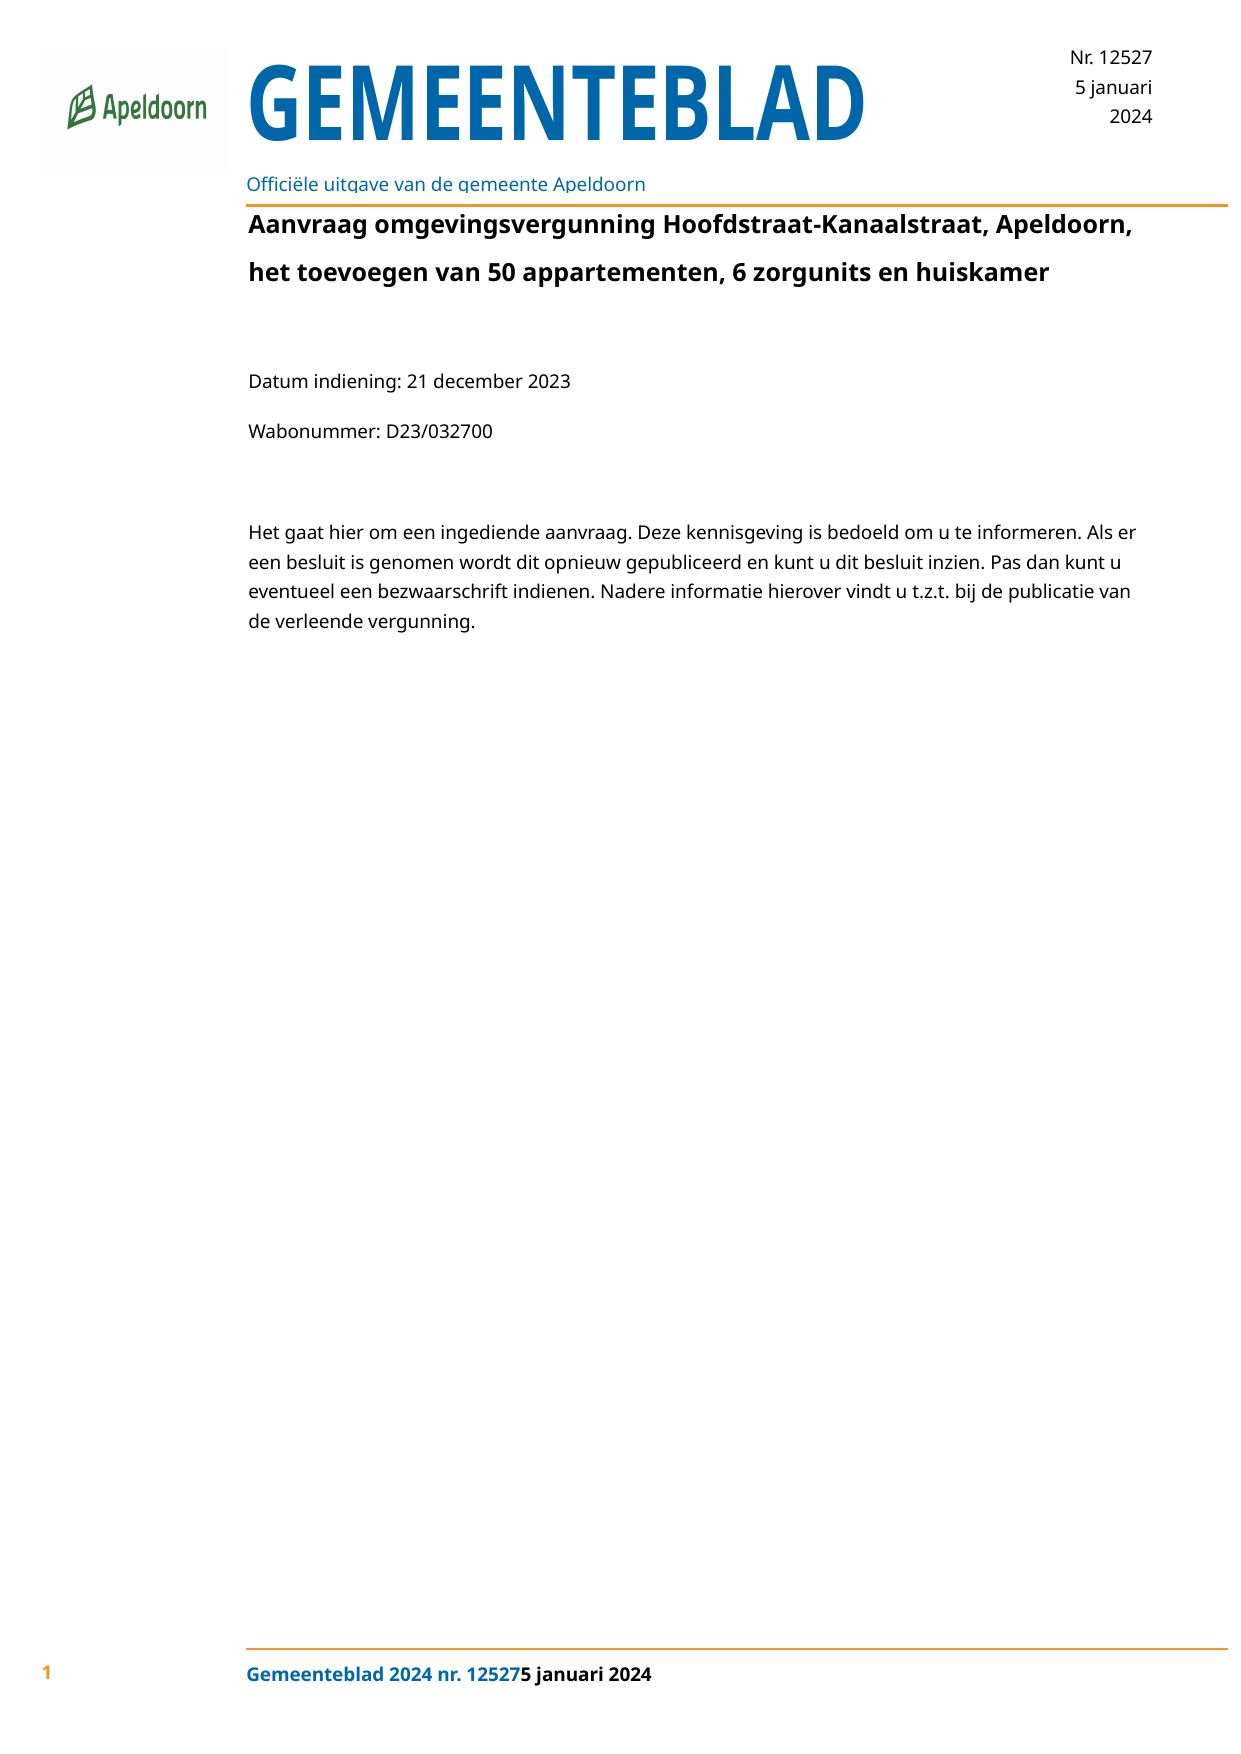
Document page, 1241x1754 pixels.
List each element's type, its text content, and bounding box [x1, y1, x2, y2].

text Het gaat hier om een ingediende aanvraag. Deze kennisgeving is bedoeld om u te informeren. Als er een besluit is genomen wordt dit opnieuw gepubliceerd en kunt u dit besluit inzien. Pas dan kunt u eventueel een bezwaarschrift indienen. Nadere informatie hierover vindt u t.z.t. bij de publicatie van de verleende vergunning. [248, 519, 1152, 634]
text Aanvraag omgevingsvergunning Hoofdstraat-Kanaalstraat, Apeldoorn, het toevoegen van 50 appartementen, 6 zorgunits en huiskamer [248, 207, 1152, 288]
text Wabonummer: D23/032700 [248, 419, 1152, 444]
picture [41, 47, 231, 172]
text Datum indiening: 21 december 2023 [248, 368, 1152, 394]
